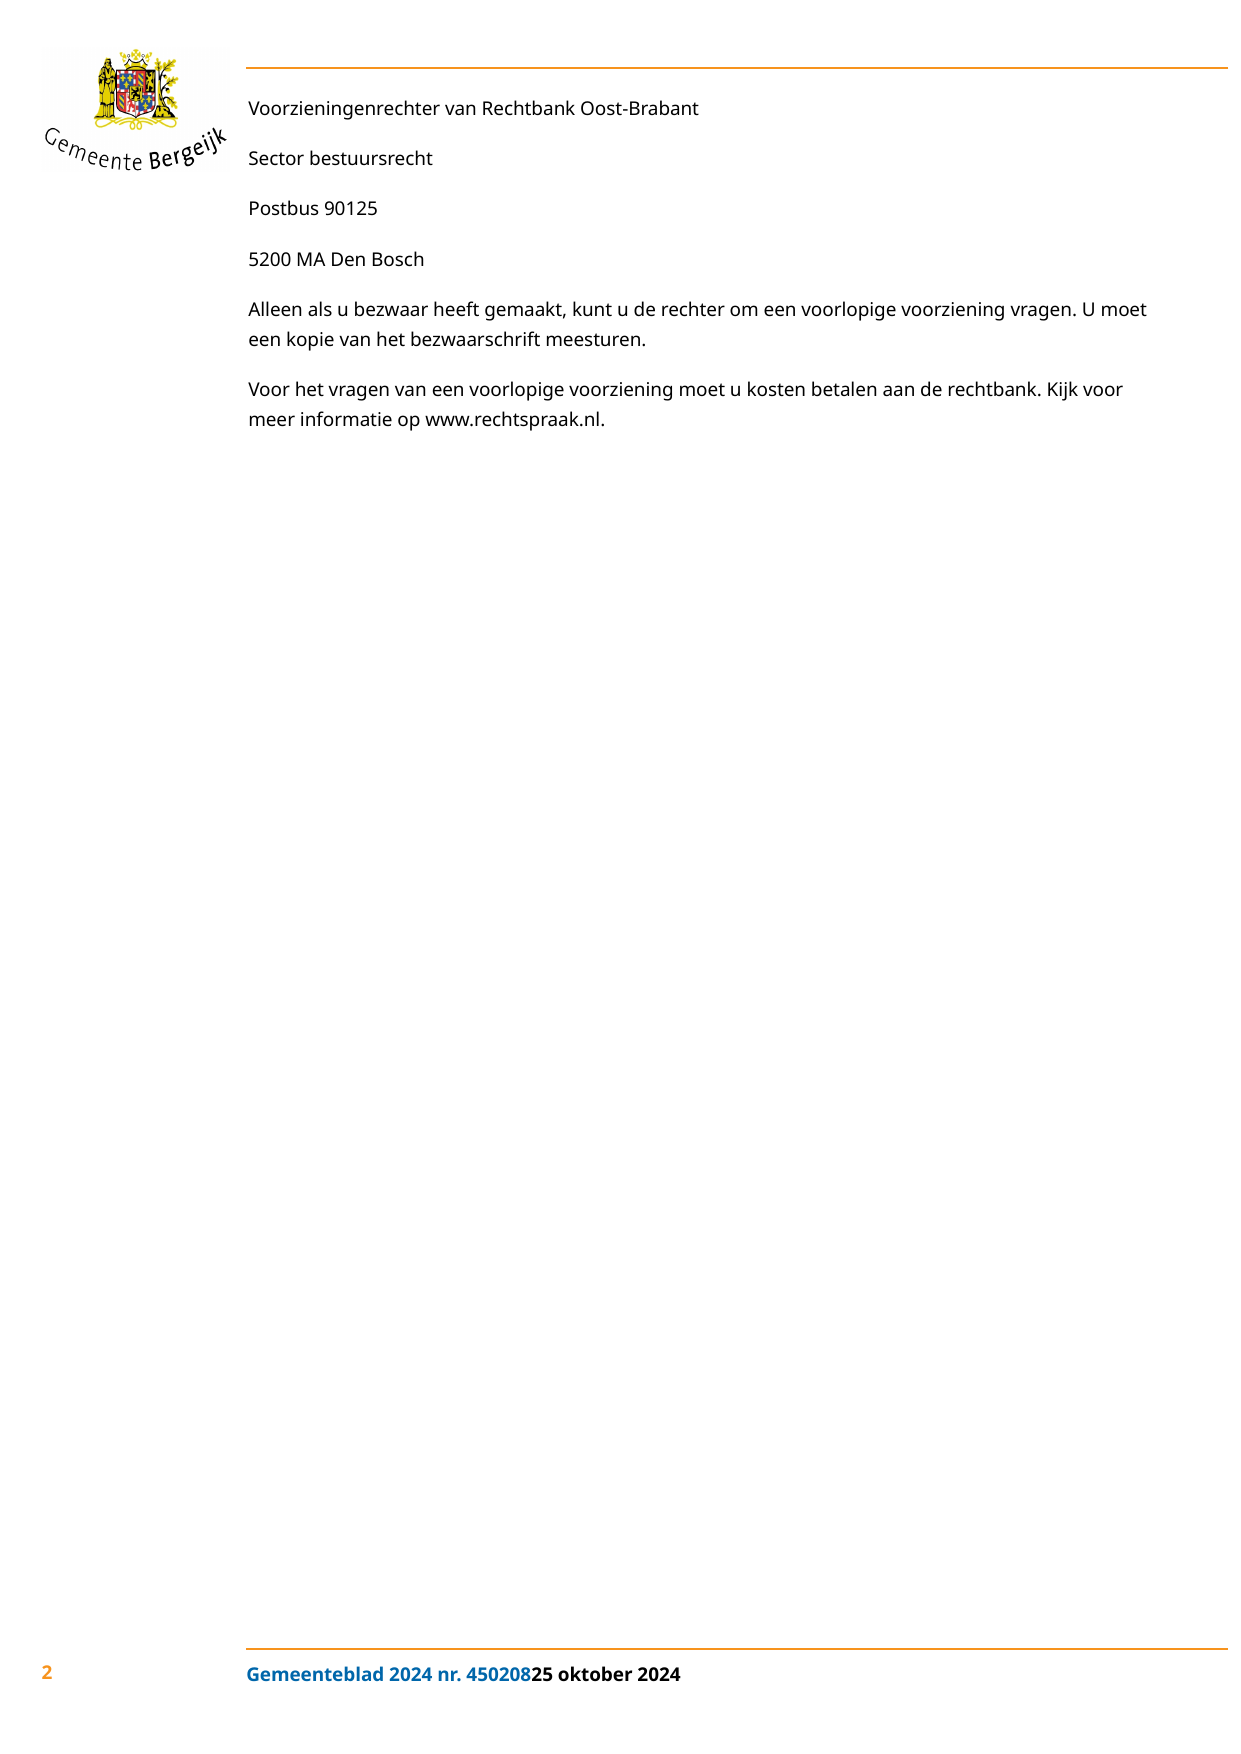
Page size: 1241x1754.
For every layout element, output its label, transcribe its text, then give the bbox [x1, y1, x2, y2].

text Alleen als u bezwaar heeft gemaakt, kunt u de rechter om een voorlopige voorziening vragen. U moet een kopie van het bezwaarschrift meesturen. [248, 296, 1152, 352]
text 5200 MA Den Bosch [248, 246, 1152, 272]
picture [41, 47, 231, 172]
text Voor het vragen van een voorlopige voorziening moet u kosten betalen aan de rechtbank. Kijk voor meer informatie op www.rechtspraak.nl. [248, 376, 1152, 432]
text Voorzieningenrechter van Rechtbank Oost-Brabant [248, 95, 1152, 121]
text Sector bestuursrecht [248, 145, 1152, 171]
text Postbus 90125 [248, 196, 1152, 221]
